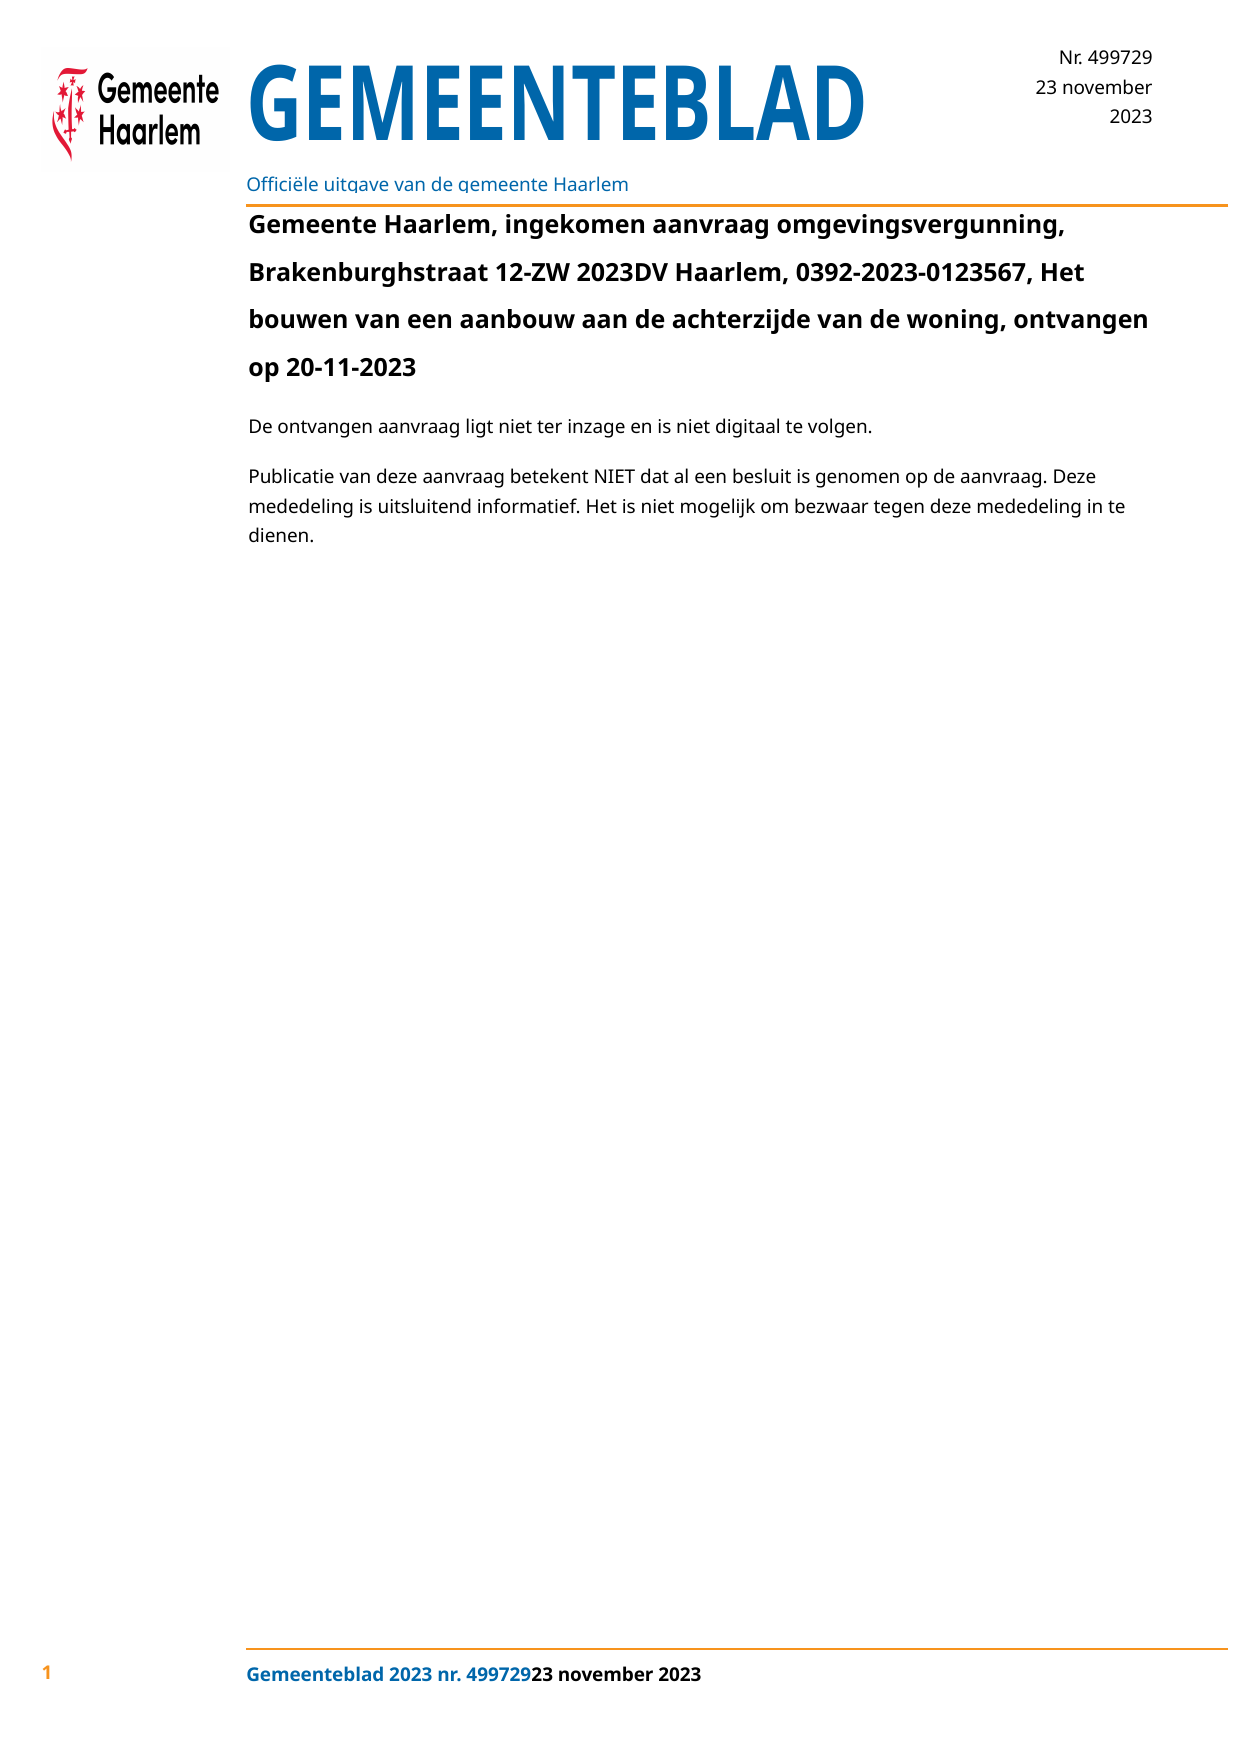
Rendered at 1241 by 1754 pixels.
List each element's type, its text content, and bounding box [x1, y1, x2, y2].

picture [41, 47, 231, 172]
text De ontvangen aanvraag ligt niet ter inzage en is niet digitaal te volgen. [248, 413, 1152, 439]
text Publicatie van deze aanvraag betekent NIET dat al een besluit is genomen op de aanvraag. Deze mededeling is uitsluitend informatief. Het is niet mogelijk om bezwaar tegen deze mededeling in te dienen. [248, 463, 1152, 548]
text Gemeente Haarlem, ingekomen aanvraag omgevingsvergunning, Brakenburghstraat 12-ZW 2023DV Haarlem, 0392-2023-0123567, Het bouwen van een aanbouw aan de achterzijde van de woning, ontvangen op 20-11-2023 [248, 207, 1152, 384]
